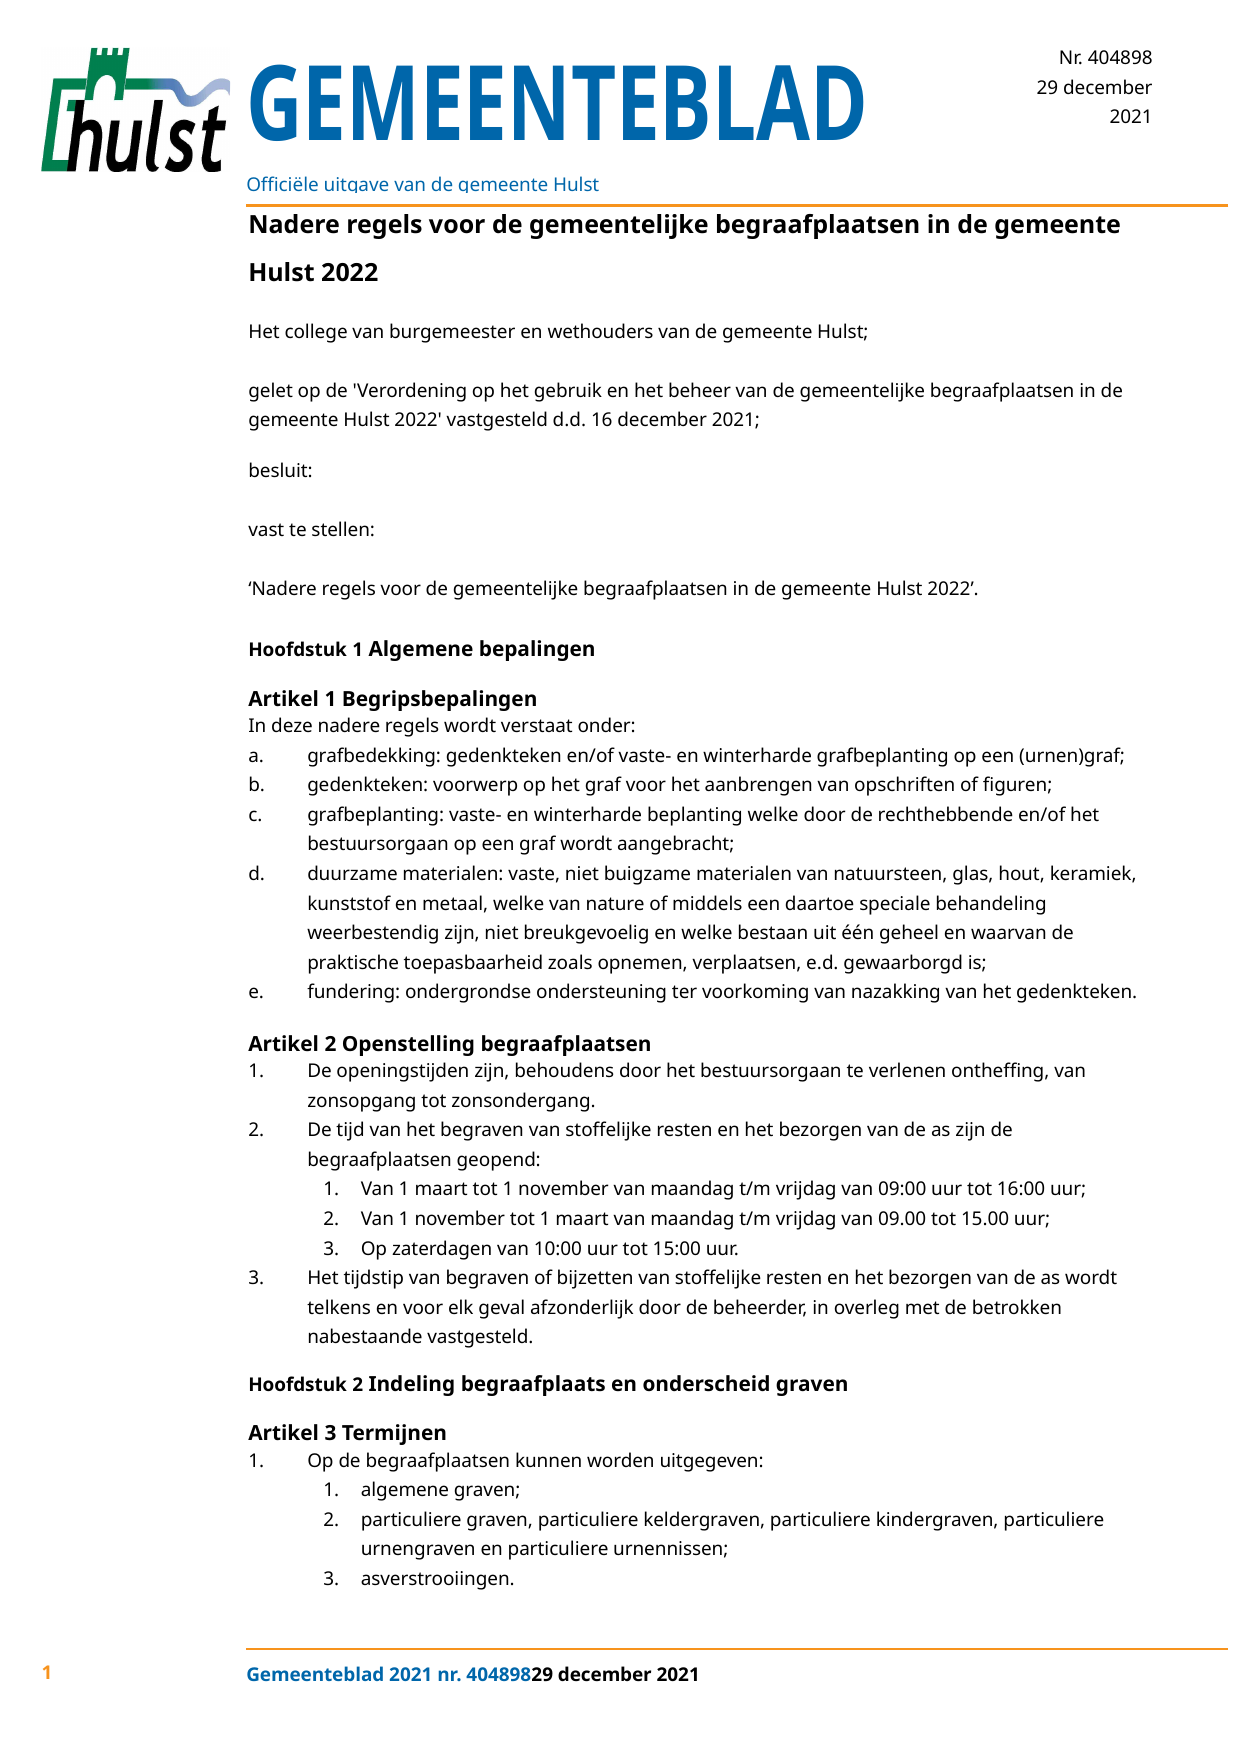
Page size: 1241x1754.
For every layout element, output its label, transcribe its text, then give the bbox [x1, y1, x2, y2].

text Artikel 2 Openstelling begraafplaatsen [248, 1029, 1152, 1057]
text Het college van burgemeester en wethouders van de gemeente Hulst; [248, 318, 1152, 344]
text Hoofdstuk 2 Indeling begraafplaats en onderscheid graven [248, 1369, 1152, 1398]
list Op de begraafplaatsen kunnen worden uitgegeven: [248, 1447, 1152, 1473]
list De openingstijden zijn, behoudens door het bestuursorgaan te verlenen ontheffing, van zonsopgang tot zonsondergang. [248, 1057, 1152, 1113]
text In deze nadere regels wordt verstaat onder: [248, 712, 1152, 738]
list Op zaterdagen van 10:00 uur tot 15:00 uur. [323, 1235, 1152, 1261]
list Van 1 november tot 1 maart van maandag t/m vrijdag van 09.00 tot 15.00 uur; [323, 1205, 1152, 1231]
list De tijd van het begraven van stoffelijke resten en het bezorgen van de as zijn de begraafplaatsen geopend: [248, 1116, 1152, 1172]
text Artikel 1 Begripsbepalingen [248, 684, 1152, 712]
list Van 1 maart tot 1 november van maandag t/m vrijdag van 09:00 uur tot 16:00 uur; [323, 1176, 1152, 1201]
list grafbedekking: gedenkteken en/of vaste- en winterharde grafbeplanting op een (urnen)graf; [248, 742, 1152, 767]
list grafbeplanting: vaste- en winterharde beplanting welke door de rechthebbende en/of het bestuursorgaan op een graf wordt aangebracht; [248, 801, 1152, 856]
list duurzame materialen: vaste, niet buigzame materialen van natuursteen, glas, hout, keramiek, kunststof en metaal, welke van nature of middels een daartoe speciale behandeling weerbestendig zijn, niet breukgevoelig en welke bestaan uit één geheel en waarvan de praktische toepasbaarheid zoals opnemen, verplaatsen, e.d. gewaarborgd is; [248, 860, 1152, 974]
list fundering: ondergrondse ondersteuning ter voorkoming van nazakking van het gedenkteken. [248, 978, 1152, 1004]
text besluit: [248, 457, 1152, 483]
list algemene graven; [323, 1476, 1152, 1502]
list asverstrooiingen. [323, 1565, 1152, 1591]
list gedenkteken: voorwerp op het graf voor het aanbrengen van opschriften of figuren; [248, 771, 1152, 797]
picture [41, 47, 231, 172]
text Hoofdstuk 1 Algemene bepalingen [248, 634, 1152, 663]
text gelet op de 'Verordening op het gebruik en het beheer van de gemeentelijke begraafplaatsen in de gemeente Hulst 2022' vastgesteld d.d. 16 december 2021; [248, 377, 1152, 432]
text Artikel 3 Termijnen [248, 1418, 1152, 1447]
text Nadere regels voor de gemeentelijke begraafplaatsen in de gemeente Hulst 2022 [248, 207, 1152, 288]
text vast te stellen: [248, 516, 1152, 542]
list particuliere graven, particuliere keldergraven, particuliere kindergraven, particuliere urnengraven en particuliere urnennissen; [323, 1506, 1152, 1561]
list Het tijdstip van begraven of bijzetten van stoffelijke resten en het bezorgen van de as wordt telkens en voor elk geval afzonderlijk door de beheerder, in overleg met de betrokken nabestaande vastgesteld. [248, 1264, 1152, 1349]
text ‘Nadere regels voor de gemeentelijke begraafplaatsen in de gemeente Hulst 2022’. [248, 575, 1152, 601]
